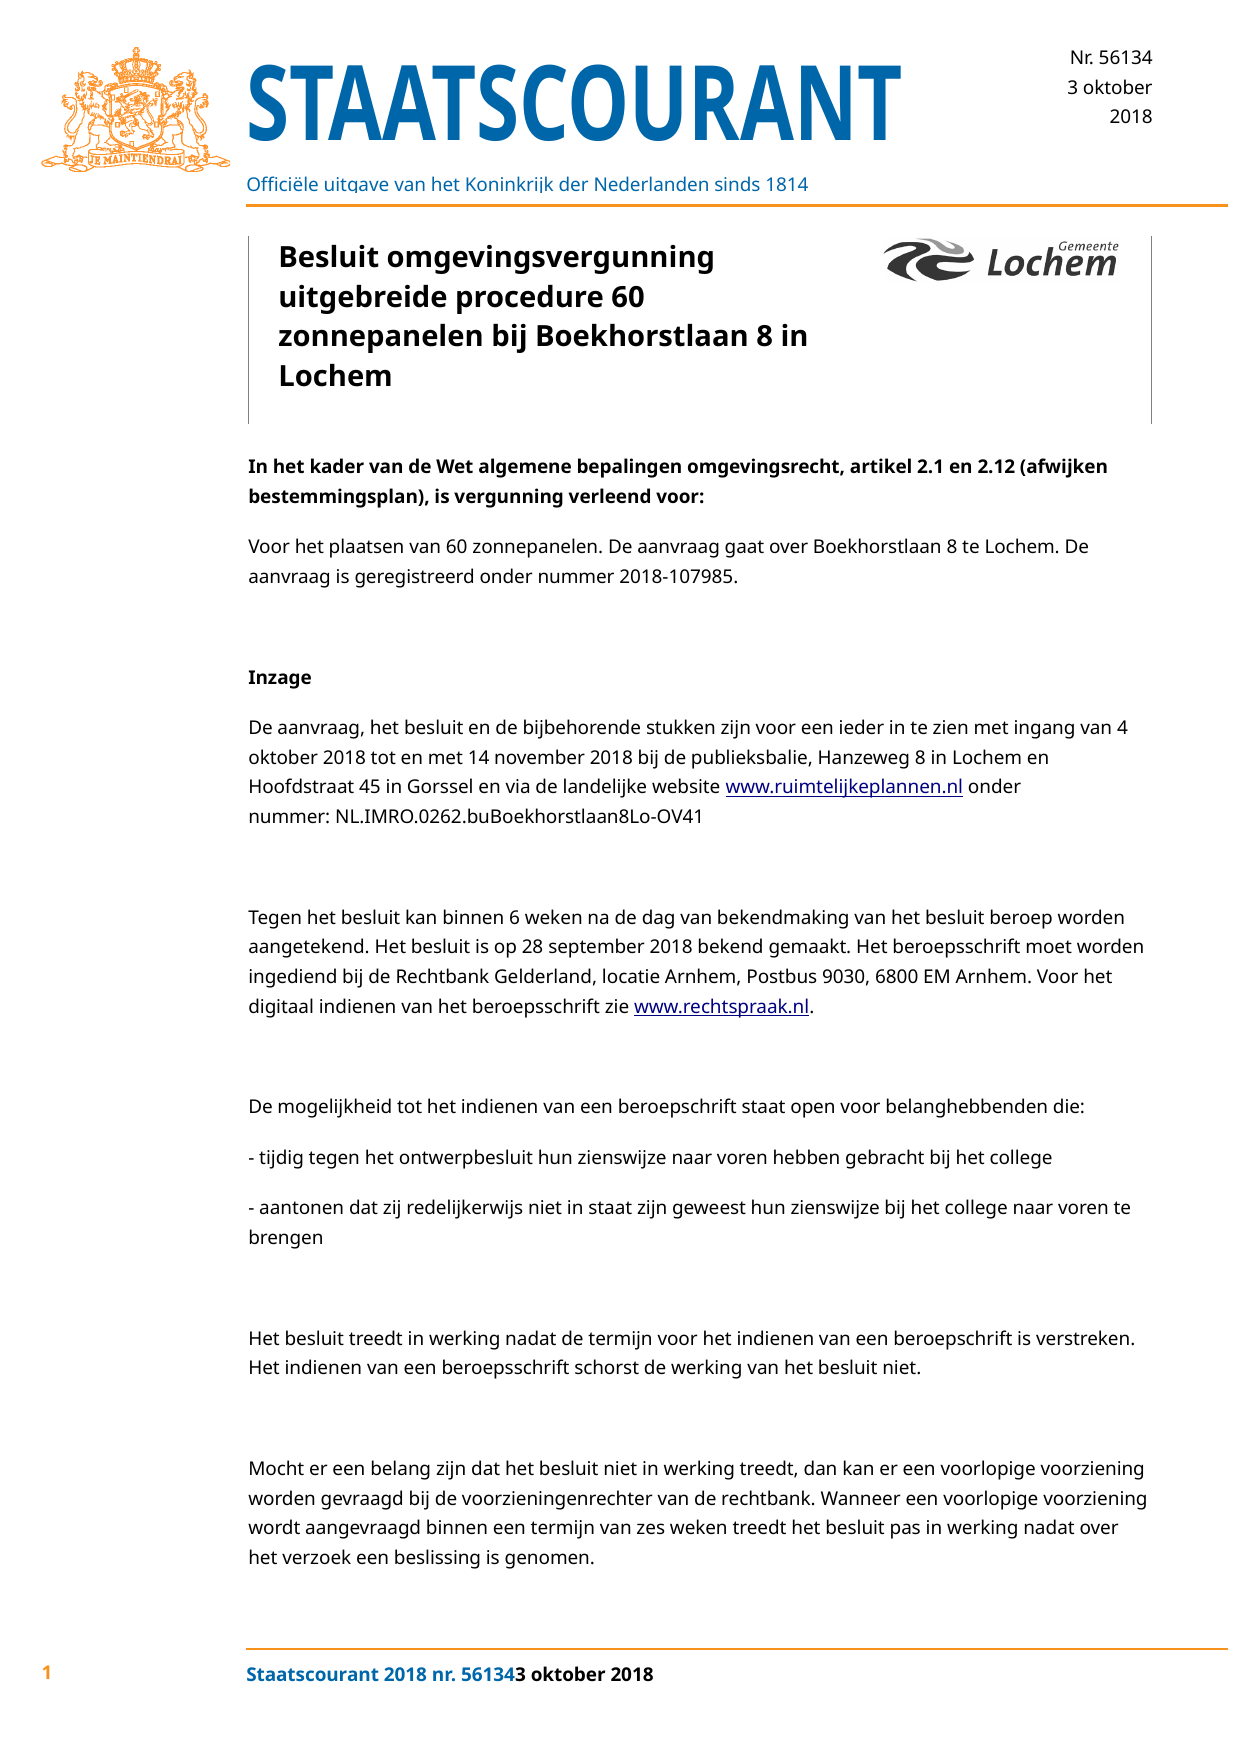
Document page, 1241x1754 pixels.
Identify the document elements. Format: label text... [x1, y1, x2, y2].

text De mogelijkheid tot het indienen van een beroepschrift staat open voor belanghebbenden die: [248, 1094, 1152, 1119]
text Inzage [248, 664, 1152, 690]
text - tijdig tegen het ontwerpbesluit hun zienswijze naar voren hebben gebracht bij het college [248, 1144, 1152, 1170]
table_header Besluit omgevingsvergunning uitgebreide procedure 60 zonnepanelen bij Boekhorstlaan 8 in Lochem [249, 236, 850, 424]
table_header [850, 236, 1151, 424]
text - aantonen dat zij redelijkerwijs niet in staat zijn geweest hun zienswijze bij het college naar voren te brengen [248, 1194, 1152, 1250]
picture [882, 236, 1119, 283]
text In het kader van de Wet algemene bepalingen omgevingsrecht, artikel 2.1 en 2.12 (afwijken bestemmingsplan), is vergunning verleend voor: [248, 454, 1152, 509]
text De aanvraag, het besluit en de bijbehorende stukken zijn voor een ieder in te zien met ingang van 4 oktober 2018 tot en met 14 november 2018 bij de publieksbalie, Hanzeweg 8 in Lochem en Hoofdstraat 45 in Gorssel en via de landelijke website www.ruimtelijkeplannen.nl onder nummer: NL.IMRO.0262.buBoekhorstlaan8Lo-OV41 [248, 714, 1152, 829]
text Mocht er een belang zijn dat het besluit niet in werking treedt, dan kan er een voorlopige voorziening worden gevraagd bij de voorzieningenrechter van de rechtbank. Wanneer een voorlopige voorziening wordt aangevraagd binnen een termijn van zes weken treedt het besluit pas in werking nadat over het verzoek een beslissing is genomen. [248, 1455, 1152, 1570]
text Tegen het besluit kan binnen 6 weken na de dag van bekendmaking van het besluit beroep worden aangetekend. Het besluit is op 28 september 2018 bekend gemaakt. Het beroepsschrift moet worden ingediend bij de Rechtbank Gelderland, locatie Arnhem, Postbus 9030, 6800 EM Arnhem. Voor het digitaal indienen van het beroepsschrift zie www.rechtspraak.nl. [248, 904, 1152, 1018]
text Voor het plaatsen van 60 zonnepanelen. De aanvraag gaat over Boekhorstlaan 8 te Lochem. De aanvraag is geregistreerd onder nummer 2018-107985. [248, 534, 1152, 589]
text Het besluit treedt in werking nadat de termijn voor het indienen van een beroepschrift is verstreken. Het indienen van een beroepsschrift schorst de werking van het besluit niet. [248, 1325, 1152, 1380]
picture [41, 47, 231, 172]
